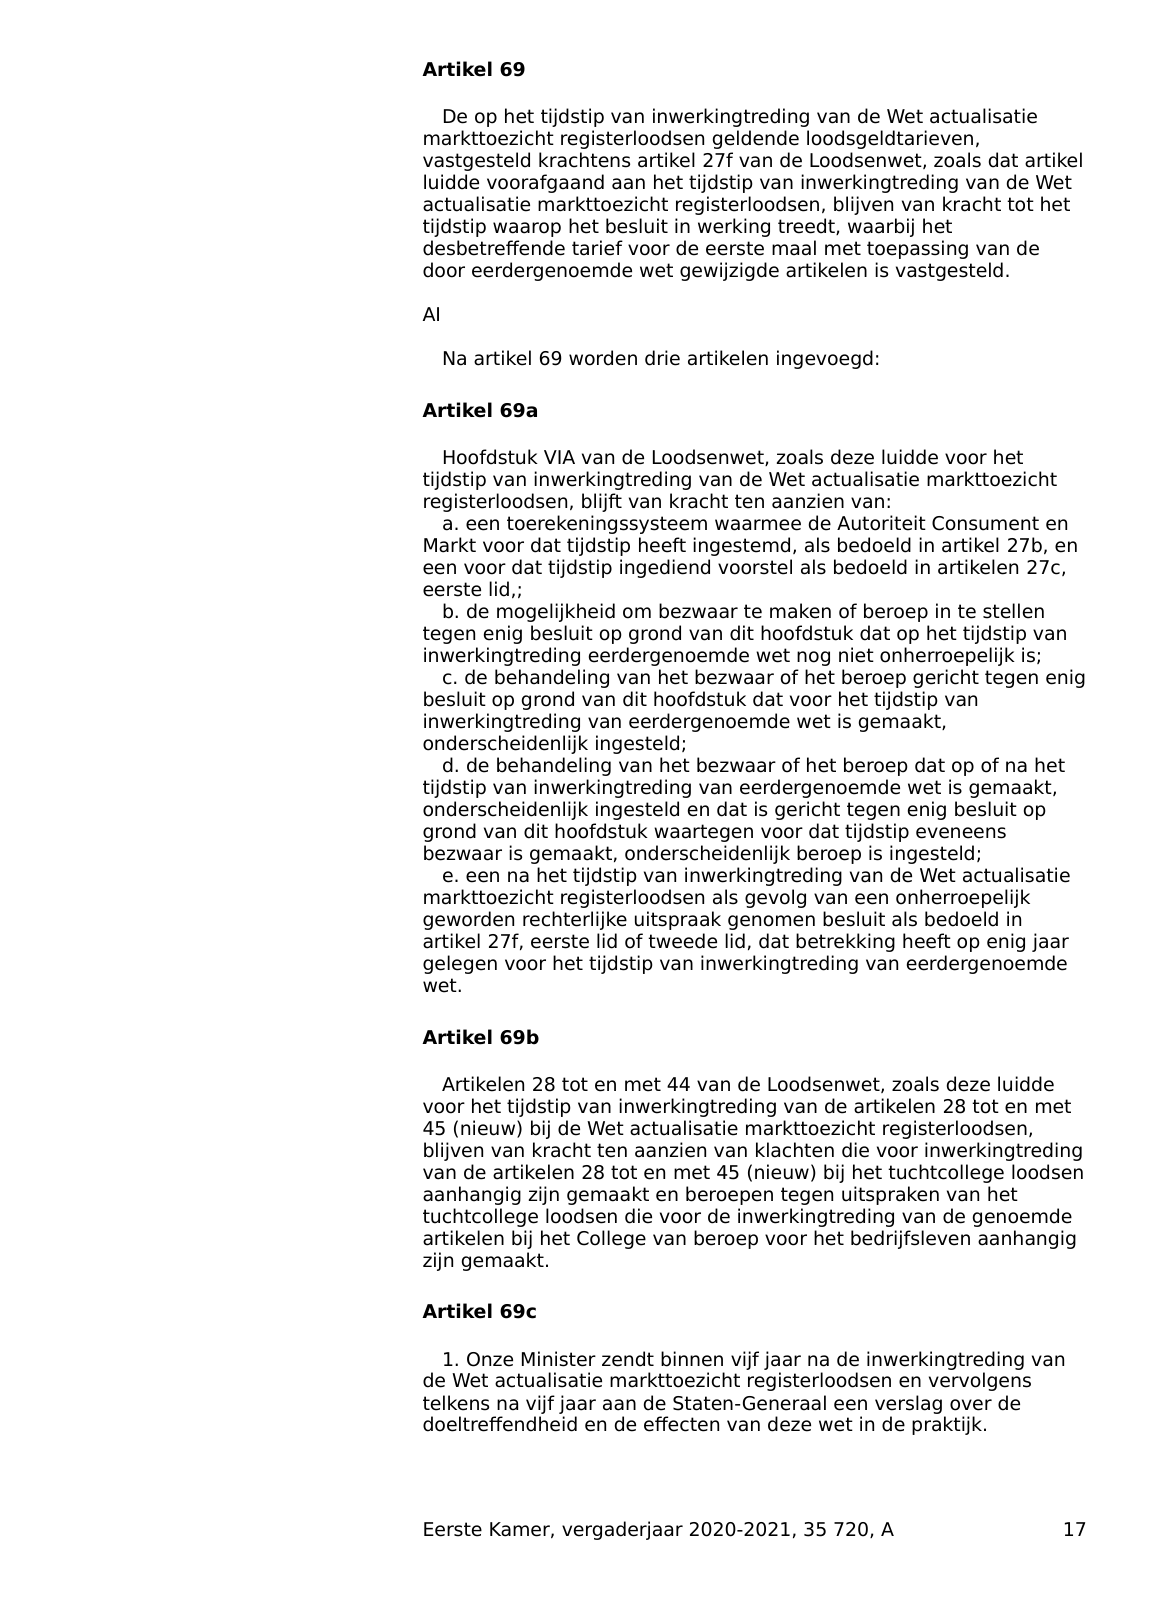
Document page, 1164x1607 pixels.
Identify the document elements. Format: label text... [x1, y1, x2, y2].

text Hoofdstuk VIA van de Loodsenwet, zoals deze luidde voor het tijdstip van inwerkingtreding van de Wet actualisatie markttoezicht registerloodsen, blijft van kracht ten aanzien van: [422, 447, 1087, 513]
text AI [422, 304, 1087, 326]
text d. de behandeling van het bezwaar of het beroep dat op of na het tijdstip van inwerkingtreding van eerdergenoemde wet is gemaakt, onderscheidenlijk ingesteld en dat is gericht tegen enig besluit op grond van dit hoofdstuk waartegen voor dat tijdstip eveneens bezwaar is gemaakt, onderscheidenlijk beroep is ingesteld; [422, 755, 1087, 865]
text b. de mogelijkheid om bezwaar te maken of beroep in te stellen tegen enig besluit op grond van dit hoofdstuk dat op het tijdstip van inwerkingtreding eerdergenoemde wet nog niet onherroepelijk is; [422, 601, 1087, 667]
text a. een toerekeningssysteem waarmee de Autoriteit Consument en Markt voor dat tijdstip heeft ingestemd, als bedoeld in artikel 27b, en een voor dat tijdstip ingediend voorstel als bedoeld in artikelen 27c, eerste lid,; [422, 513, 1087, 601]
subtitle Artikel 69b [422, 1027, 1087, 1049]
subtitle Artikel 69c [422, 1301, 1087, 1323]
text Na artikel 69 worden drie artikelen ingevoegd: [422, 348, 1087, 370]
subtitle Artikel 69a [422, 400, 1087, 422]
text e. een na het tijdstip van inwerkingtreding van de Wet actualisatie markttoezicht registerloodsen als gevolg van een onherroepelijk geworden rechterlijke uitspraak genomen besluit als bedoeld in artikel 27f, eerste lid of tweede lid, dat betrekking heeft op enig jaar gelegen voor het tijdstip van inwerkingtreding van eerdergenoemde wet. [422, 865, 1087, 997]
text De op het tijdstip van inwerkingtreding van de Wet actualisatie markttoezicht registerloodsen geldende loodsgeldtarieven, vastgesteld krachtens artikel 27f van de Loodsenwet, zoals dat artikel luidde voorafgaand aan het tijdstip van inwerkingtreding van de Wet actualisatie markttoezicht registerloodsen, blijven van kracht tot het tijdstip waarop het besluit in werking treedt, waarbij het desbetreffende tarief voor de eerste maal met toepassing van de door eerdergenoemde wet gewijzigde artikelen is vastgesteld. [422, 106, 1087, 282]
text 1. Onze Minister zendt binnen vijf jaar na de inwerkingtreding van de Wet actualisatie markttoezicht registerloodsen en vervolgens telkens na vijf jaar aan de Staten-Generaal een verslag over de doeltreffendheid en de effecten van deze wet in de praktijk. [422, 1348, 1087, 1436]
subtitle Artikel 69 [422, 59, 1087, 81]
text Artikelen 28 tot en met 44 van de Loodsenwet, zoals deze luidde voor het tijdstip van inwerkingtreding van de artikelen 28 tot en met 45 (nieuw) bij de Wet actualisatie markttoezicht registerloodsen, blijven van kracht ten aanzien van klachten die voor inwerkingtreding van de artikelen 28 tot en met 45 (nieuw) bij het tuchtcollege loodsen aanhangig zijn gemaakt en beroepen tegen uitspraken van het tuchtcollege loodsen die voor de inwerkingtreding van de genoemde artikelen bij het College van beroep voor het bedrijfsleven aanhangig zijn gemaakt. [422, 1074, 1087, 1271]
text c. de behandeling van het bezwaar of het beroep gericht tegen enig besluit op grond van dit hoofdstuk dat voor het tijdstip van inwerkingtreding van eerdergenoemde wet is gemaakt, onderscheidenlijk ingesteld; [422, 667, 1087, 755]
